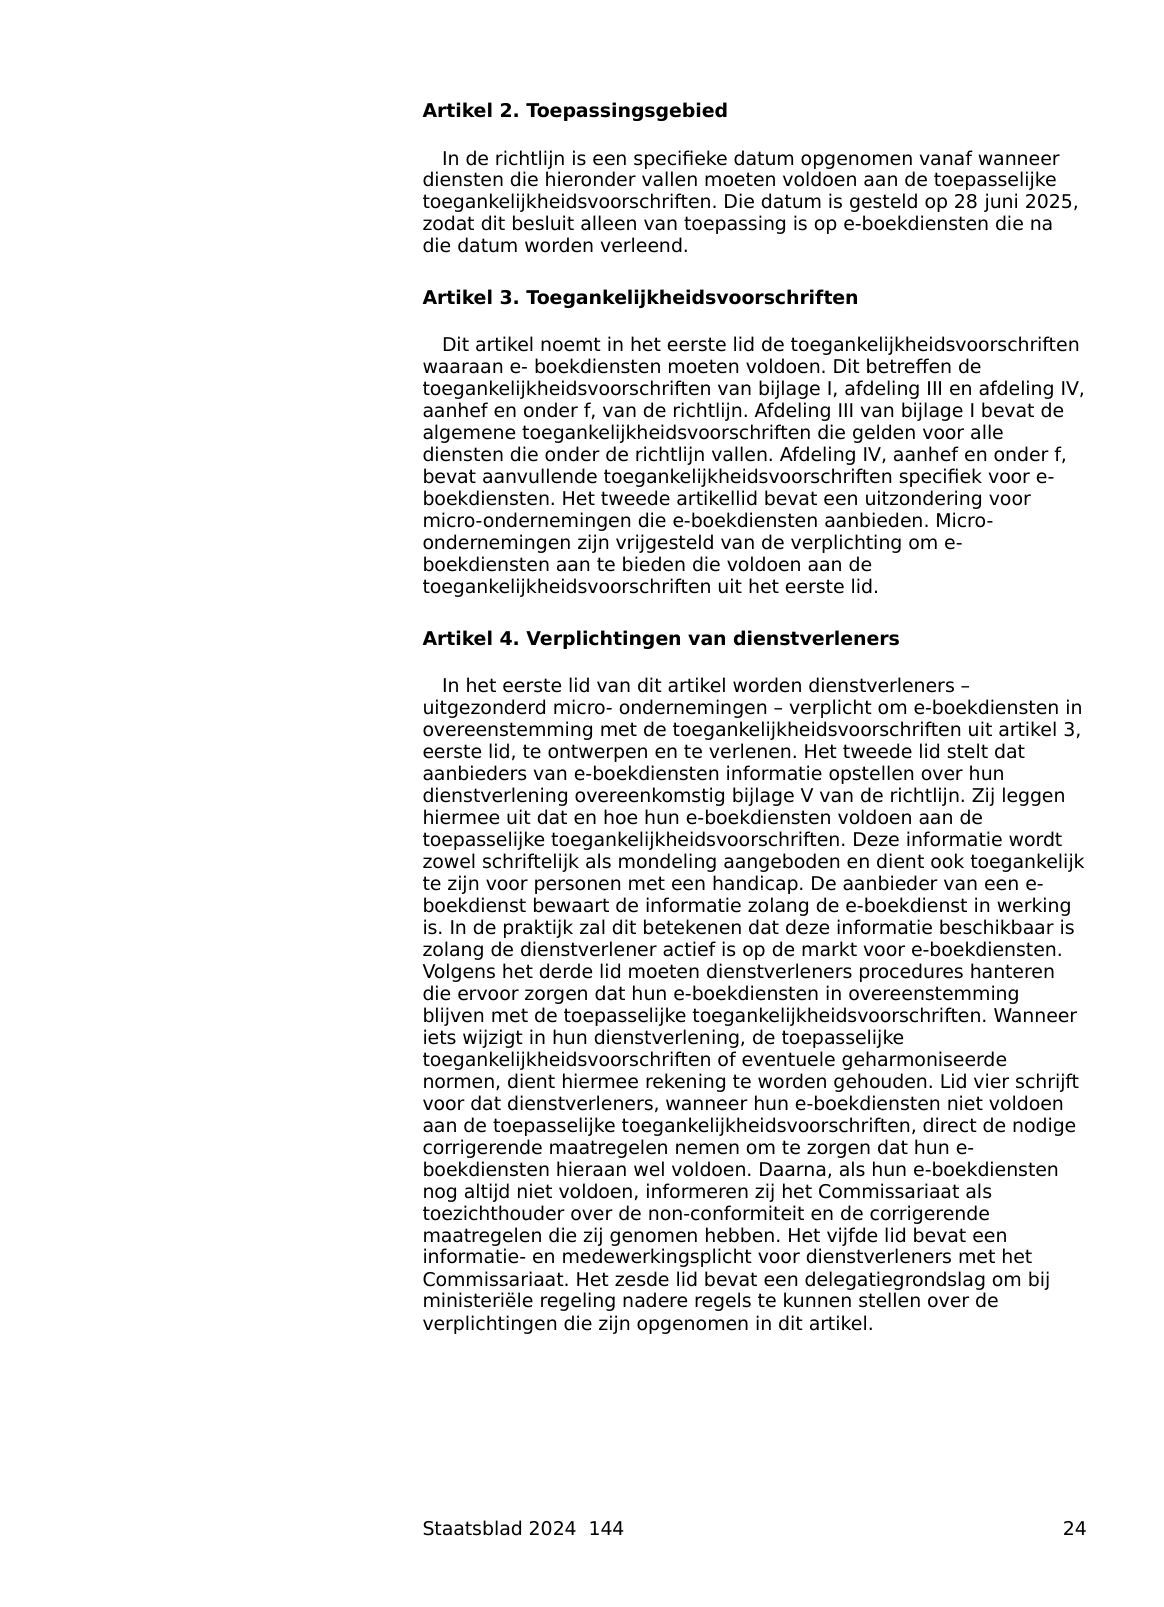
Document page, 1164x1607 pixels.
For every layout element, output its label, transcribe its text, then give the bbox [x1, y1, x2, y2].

text Dit artikel noemt in het eerste lid de toegankelijkheidsvoorschriften waaraan e- boekdiensten moeten voldoen. Dit betreffen de toegankelijkheidsvoorschriften van bijlage I, afdeling III en afdeling IV, aanhef en onder f, van de richtlijn. Afdeling III van bijlage I bevat de algemene toegankelijkheidsvoorschriften die gelden voor alle diensten die onder de richtlijn vallen. Afdeling IV, aanhef en onder f, bevat aanvullende toegankelijkheidsvoorschriften specifiek voor e-boekdiensten. Het tweede artikellid bevat een uitzondering voor micro-ondernemingen die e-boekdiensten aanbieden. Micro- ondernemingen zijn vrijgesteld van de verplichting om e-boekdiensten aan te bieden die voldoen aan de toegankelijkheidsvoorschriften uit het eerste lid. [422, 334, 1087, 598]
text In het eerste lid van dit artikel worden dienstverleners – uitgezonderd micro- ondernemingen – verplicht om e-boekdiensten in overeenstemming met de toegankelijkheidsvoorschriften uit artikel 3, eerste lid, te ontwerpen en te verlenen. Het tweede lid stelt dat aanbieders van e-boekdiensten informatie opstellen over hun dienstverlening overeenkomstig bijlage V van de richtlijn. Zij leggen hiermee uit dat en hoe hun e-boekdiensten voldoen aan de toepasselijke toegankelijkheidsvoorschriften. Deze informatie wordt zowel schriftelijk als mondeling aangeboden en dient ook toegankelijk te zijn voor personen met een handicap. De aanbieder van een e- boekdienst bewaart de informatie zolang de e-boekdienst in werking is. In de praktijk zal dit betekenen dat deze informatie beschikbaar is zolang de dienstverlener actief is op de markt voor e-boekdiensten. Volgens het derde lid moeten dienstverleners procedures hanteren die ervoor zorgen dat hun e-boekdiensten in overeenstemming blijven met de toepasselijke toegankelijkheidsvoorschriften. Wanneer iets wijzigt in hun dienstverlening, de toepasselijke toegankelijkheidsvoorschriften of eventuele geharmoniseerde normen, dient hiermee rekening te worden gehouden. Lid vier schrijft voor dat dienstverleners, wanneer hun e-boekdiensten niet voldoen aan de toepasselijke toegankelijkheidsvoorschriften, direct de nodige corrigerende maatregelen nemen om te zorgen dat hun e-boekdiensten hieraan wel voldoen. Daarna, als hun e-boekdiensten nog altijd niet voldoen, informeren zij het Commissariaat als toezichthouder over de non-conformiteit en de corrigerende maatregelen die zij genomen hebben. Het vijfde lid bevat een informatie- en medewerkingsplicht voor dienstverleners met het Commissariaat. Het zesde lid bevat een delegatiegrondslag om bij ministeriële regeling nadere regels te kunnen stellen over de verplichtingen die zijn opgenomen in dit artikel. [422, 675, 1087, 1334]
subtitle Artikel 2. Toepassingsgebied [422, 100, 1087, 122]
subtitle Artikel 4. Verplichtingen van dienstverleners [422, 628, 1087, 650]
subtitle Artikel 3. Toegankelijkheidsvoorschriften [422, 287, 1087, 309]
text In de richtlijn is een specifieke datum opgenomen vanaf wanneer diensten die hieronder vallen moeten voldoen aan de toepasselijke toegankelijkheidsvoorschriften. Die datum is gesteld op 28 juni 2025, zodat dit besluit alleen van toepassing is op e-boekdiensten die na die datum worden verleend. [422, 147, 1087, 257]
